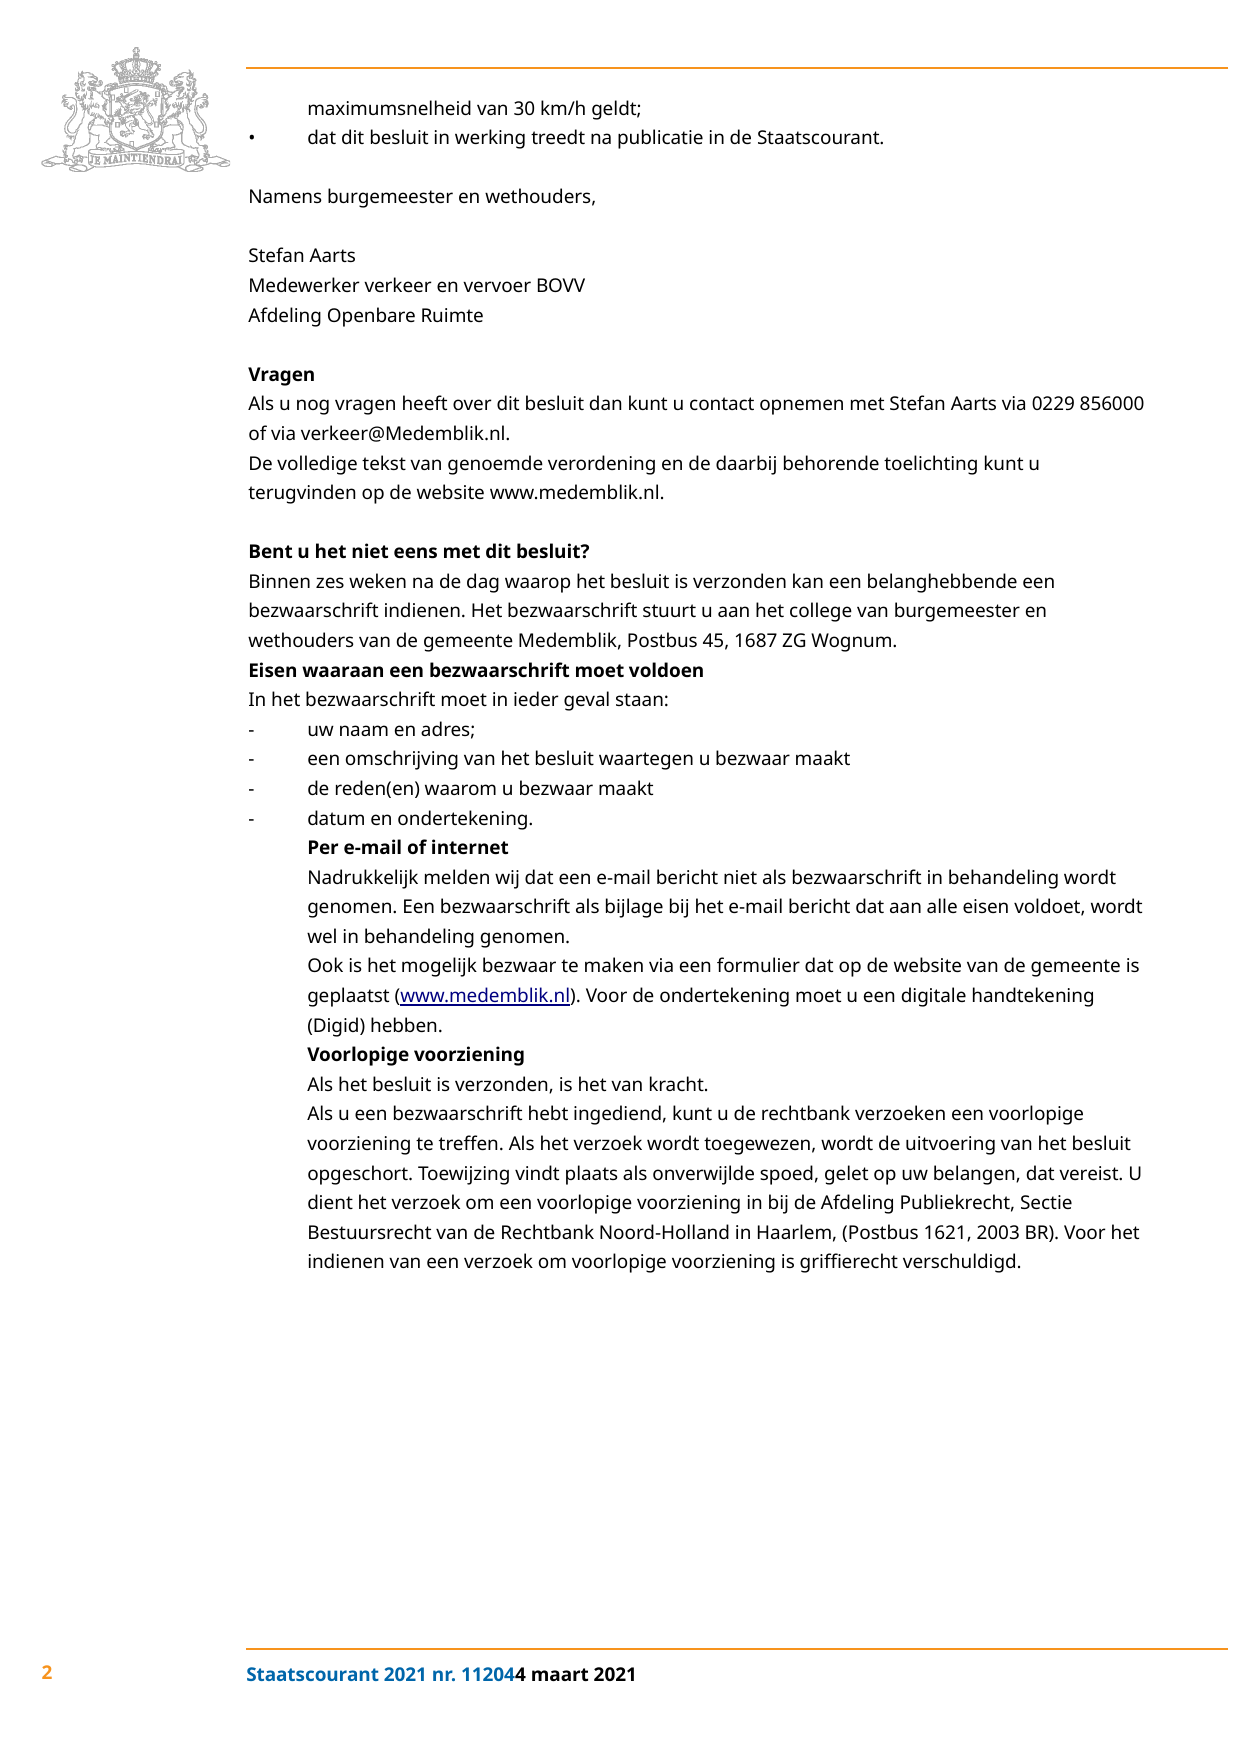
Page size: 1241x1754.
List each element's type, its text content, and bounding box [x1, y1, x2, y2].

list Ook is het mogelijk bezwaar te maken via een formulier dat op de website van de gemeente is geplaatst (www.medemblik.nl). Voor de ondertekening moet u een digitale handtekening (Digid) hebben. [248, 953, 1152, 1038]
list datum en ondertekening. [248, 805, 1152, 831]
list Als het besluit is verzonden, is het van kracht. [248, 1071, 1152, 1097]
list Als u een bezwaarschrift hebt ingediend, kunt u de rechtbank verzoeken een voorlopige voorziening te treffen. Als het verzoek wordt toegewezen, wordt de uitvoering van het besluit opgeschort. Toewijzing vindt plaats als onverwijlde spoed, gelet op uw belangen, dat vereist. U dient het verzoek om een voorlopige voorziening in bij de Afdeling Publiekrecht, Sectie Bestuursrecht van de Rechtbank Noord-Holland in Haarlem, (Postbus 1621, 2003 BR). Voor het indienen van een verzoek om voorlopige voorziening is griffierecht verschuldigd. [248, 1101, 1152, 1274]
text Medewerker verkeer en vervoer BOVV [248, 272, 1152, 298]
text Namens burgemeester en wethouders, [248, 183, 1152, 209]
list maximumsnelheid van 30 km/h geldt; [248, 95, 1152, 121]
text De volledige tekst van genoemde verordening en de daarbij behorende toelichting kunt u terugvinden op de website www.medemblik.nl. [248, 450, 1152, 505]
list de reden(en) waarom u bezwaar maakt [248, 775, 1152, 801]
text Stefan Aarts [248, 243, 1152, 268]
list Voorlopige voorziening [248, 1041, 1152, 1067]
text Afdeling Openbare Ruimte [248, 302, 1152, 328]
list uw naam en adres; [248, 716, 1152, 742]
list een omschrijving van het besluit waartegen u bezwaar maakt [248, 746, 1152, 771]
text Binnen zes weken na de dag waarop het besluit is verzonden kan een belanghebbende een bezwaarschrift indienen. Het bezwaarschrift stuurt u aan het college van burgemeester en wethouders van de gemeente Medemblik, Postbus 45, 1687 ZG Wognum. [248, 568, 1152, 653]
list Nadrukkelijk melden wij dat een e-mail bericht niet als bezwaarschrift in behandeling wordt genomen. Een bezwaarschrift als bijlage bij het e-mail bericht dat aan alle eisen voldoet, wordt wel in behandeling genomen. [248, 864, 1152, 949]
text Bent u het niet eens met dit besluit? [248, 538, 1152, 564]
text Eisen waaraan een bezwaarschrift moet voldoen [248, 657, 1152, 683]
text In het bezwaarschrift moet in ieder geval staan: [248, 686, 1152, 712]
text Als u nog vragen heeft over dit besluit dan kunt u contact opnemen met Stefan Aarts via 0229 856000 of via verkeer@Medemblik.nl. [248, 391, 1152, 446]
list dat dit besluit in werking treedt na publicatie in de Staatscourant. [248, 124, 1152, 150]
text Vragen [248, 361, 1152, 387]
picture [41, 47, 231, 172]
list Per e-mail of internet [248, 834, 1152, 860]
